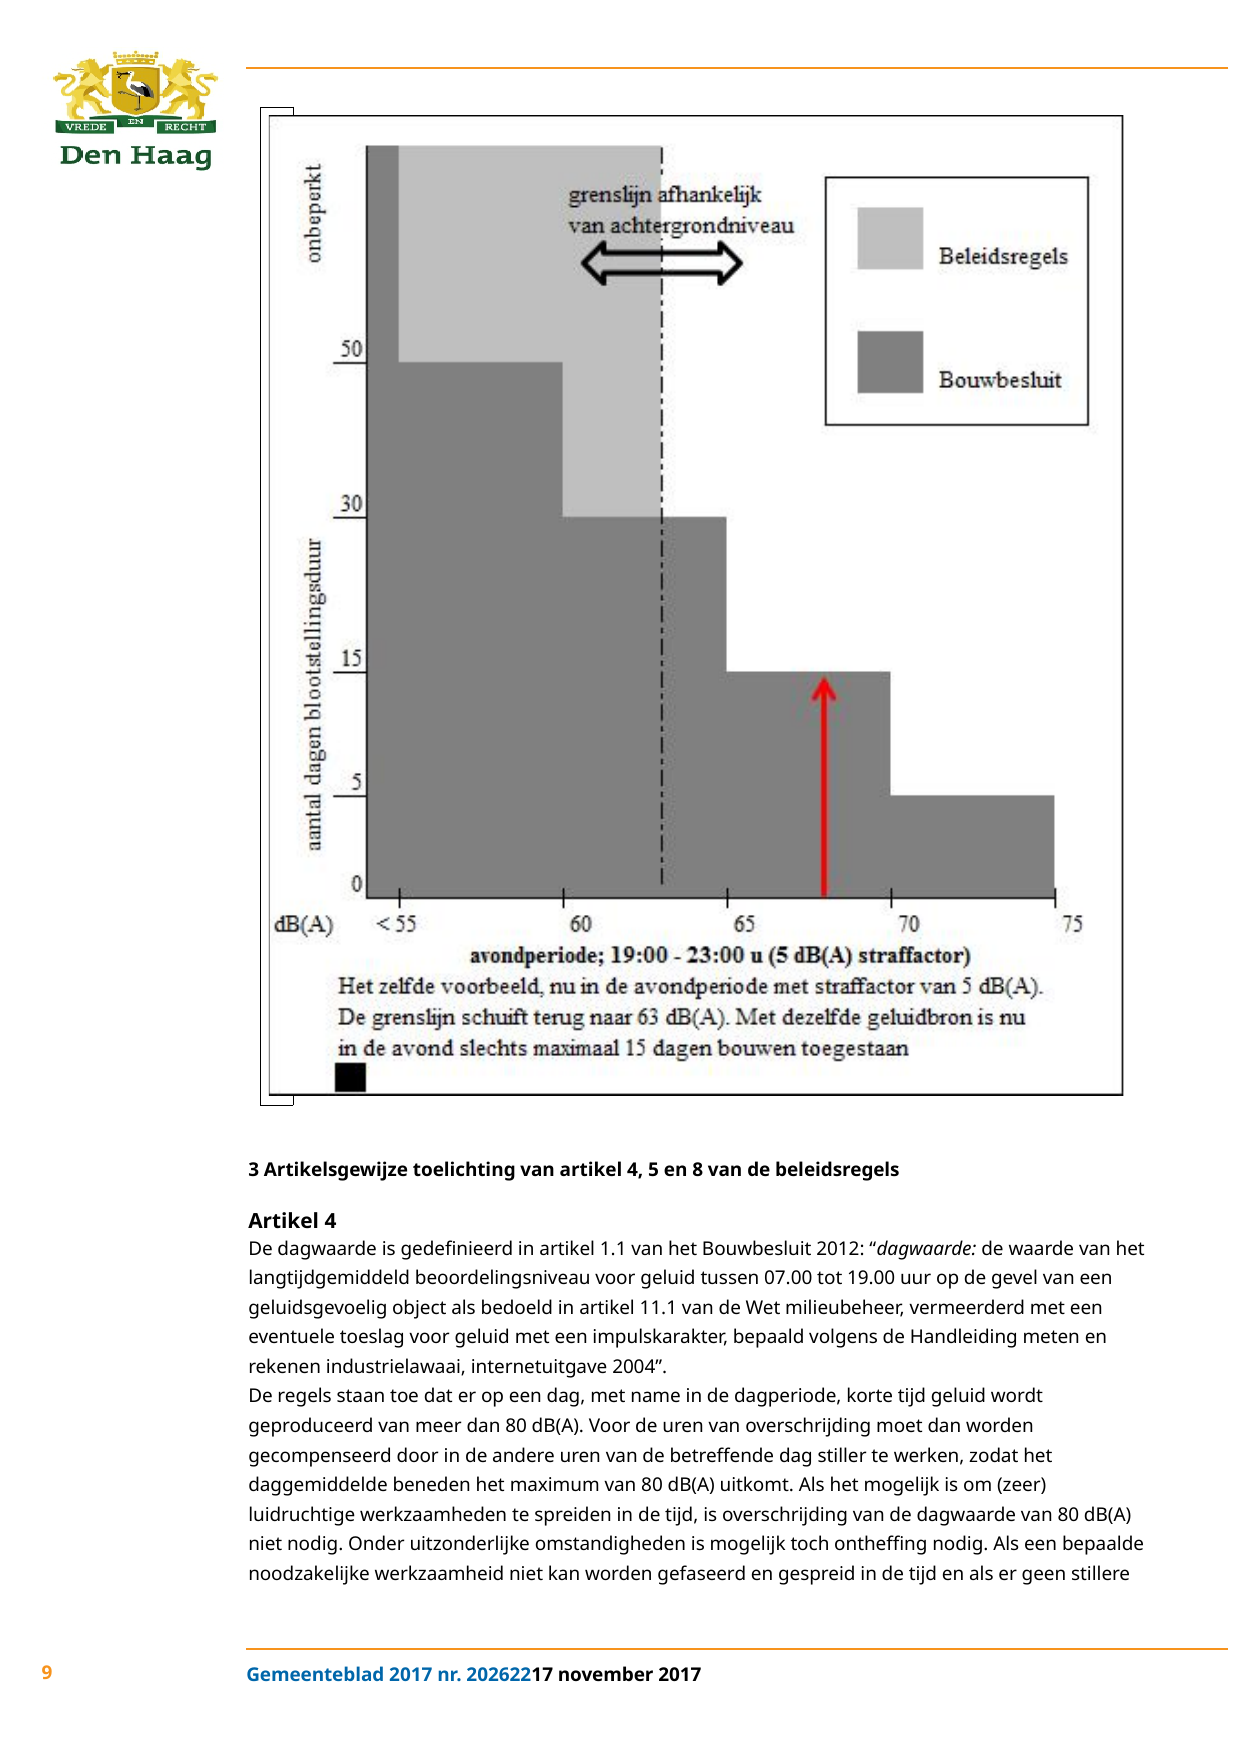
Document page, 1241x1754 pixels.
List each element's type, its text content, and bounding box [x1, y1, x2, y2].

text 3 Artikelsgewijze toelichting van artikel 4, 5 en 8 van de beleidsregels [248, 1156, 1152, 1182]
text Artikel 4 [248, 1206, 1152, 1235]
picture [41, 47, 231, 172]
text De regels staan toe dat er op een dag, met name in de dagperiode, korte tijd geluid wordt geproduceerd van meer dan 80 dB(A). Voor de uren van overschrijding moet dan worden gecompenseerd door in de andere uren van de betreffende dag stiller te werken, zodat het daggemiddelde beneden het maximum van 80 dB(A) uitkomt. Als het mogelijk is om (zeer) luidruchtige werkzaamheden te spreiden in de tijd, is overschrijding van de dagwaarde van 80 dB(A) niet nodig. Onder uitzonderlijke omstandigheden is mogelijk toch ontheffing nodig. Als een bepaalde noodzakelijke werkzaamheid niet kan worden gefaseerd en gespreid in de tijd en als er geen stillere [248, 1383, 1152, 1586]
picture [268, 115, 1124, 1096]
text De dagwaarde is gedefinieerd in artikel 1.1 van het Bouwbesluit 2012: “dagwaarde: de waarde van het langtijdgemiddeld beoordelingsniveau voor geluid tussen 07.00 tot 19.00 uur op de gevel van een geluidsgevoelig object als bedoeld in artikel 11.1 van de Wet milieubeheer, vermeerderd met een eventuele toeslag voor geluid met een impulskarakter, bepaald volgens de Handleiding meten en rekenen industrielawaai, internetuitgave 2004”. [248, 1235, 1152, 1379]
